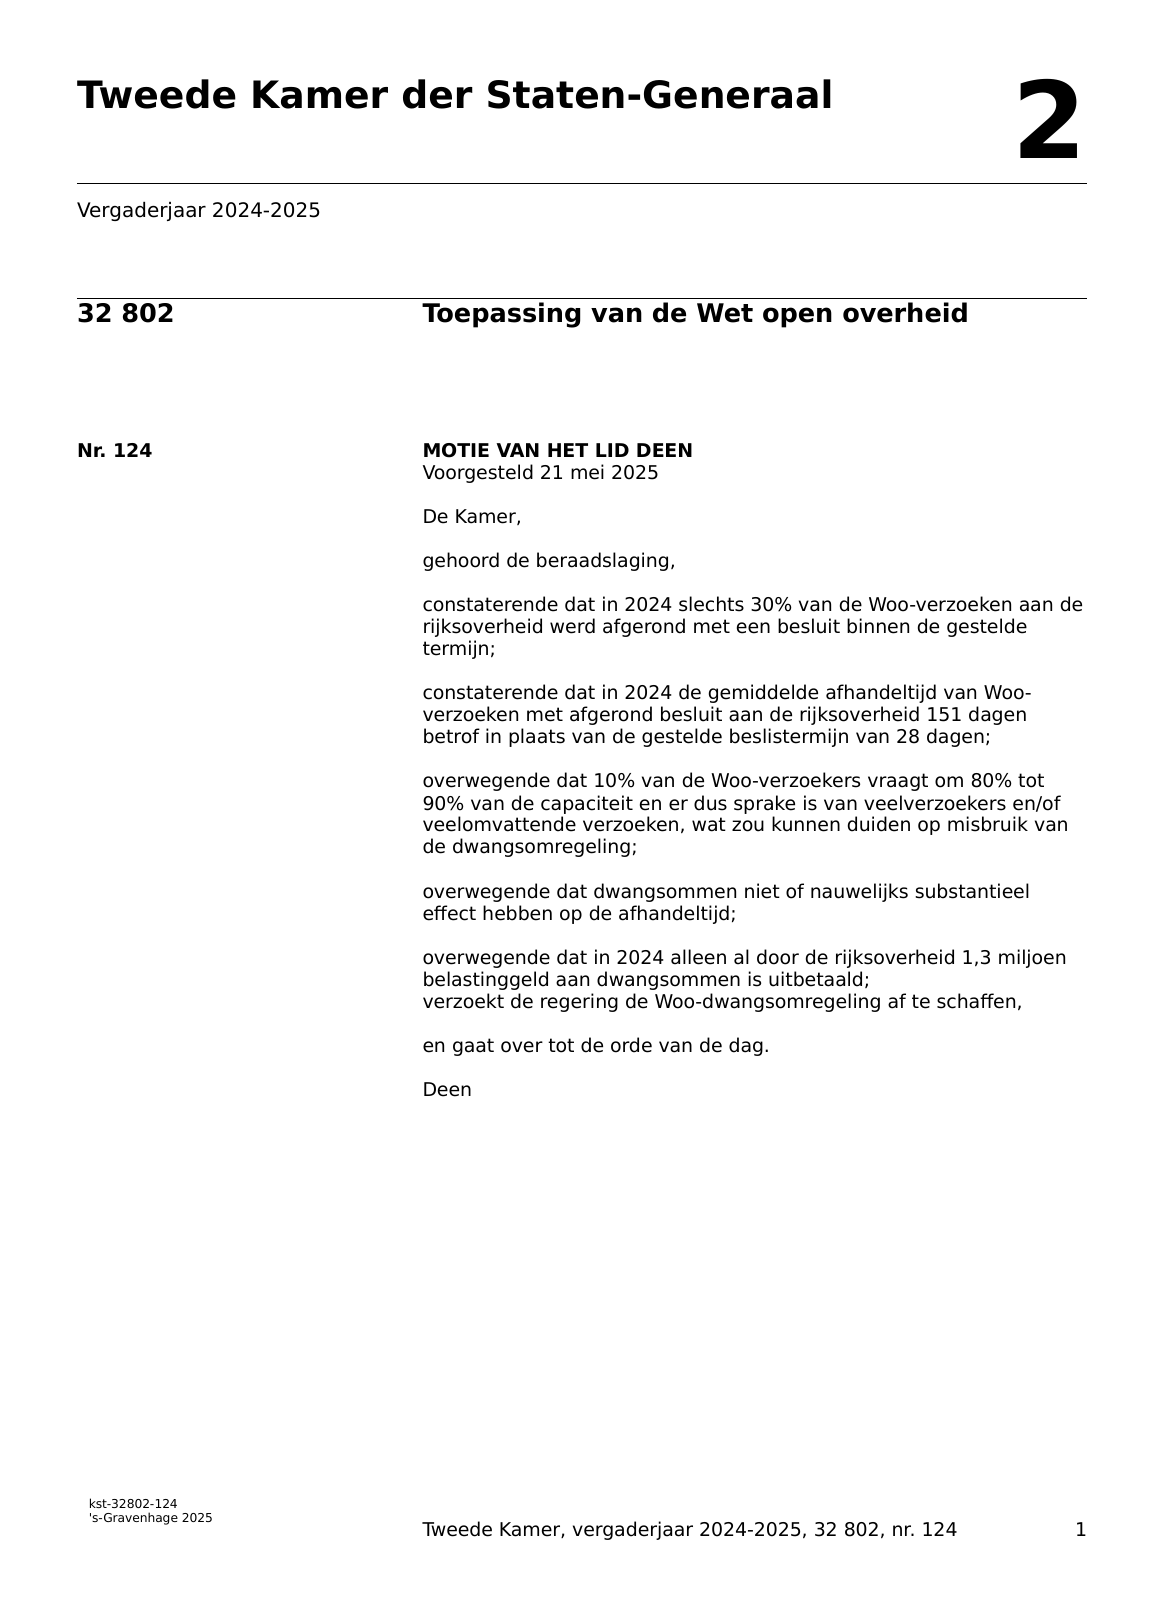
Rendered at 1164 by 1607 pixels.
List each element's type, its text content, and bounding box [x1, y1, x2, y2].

text overwegende dat in 2024 alleen al door de rijksoverheid 1,3 miljoen belastinggeld aan dwangsommen is uitbetaald; [422, 947, 1087, 991]
text en gaat over tot de orde van de dag. [422, 1035, 1087, 1057]
subtitle Nr. 124 MOTIE VAN HET LID DEEN [77, 440, 1087, 462]
subtitle 32 802 Toepassing van de Wet open overheid [77, 299, 1087, 329]
table_header Tweede Kamer der Staten-Generaal [77, 59, 886, 183]
table_cell Vergaderjaar 2024-2025 [77, 184, 1087, 298]
text overwegende dat dwangsommen niet of nauwelijks substantieel effect hebben op de afhandeltijd; [422, 881, 1087, 924]
text constaterende dat in 2024 slechts 30% van de Woo-verzoeken aan de rijksoverheid werd afgerond met een besluit binnen de gestelde termijn; [422, 594, 1087, 660]
text gehoord de beraadslaging, [422, 550, 1087, 572]
text constaterende dat in 2024 de gemiddelde afhandeltijd van Woo-verzoeken met afgerond besluit aan de rijksoverheid 151 dagen betrof in plaats van de gestelde beslistermijn van 28 dagen; [422, 682, 1087, 748]
text Voorgesteld 21 mei 2025 [422, 462, 1087, 484]
text kst-32802-124 [88, 1497, 323, 1511]
table_header 2 [886, 59, 1087, 183]
text Deen [422, 1079, 1087, 1101]
text verzoekt de regering de Woo-dwangsomregeling af te schaffen, [422, 991, 1087, 1013]
text overwegende dat 10% van de Woo-verzoekers vraagt om 80% tot 90% van de capaciteit en er dus sprake is van veelverzoekers en/of veelomvattende verzoeken, wat zou kunnen duiden op misbruik van de dwangsomregeling; [422, 770, 1087, 858]
text 's-Gravenhage 2025 [88, 1511, 323, 1525]
text De Kamer, [422, 506, 1087, 528]
